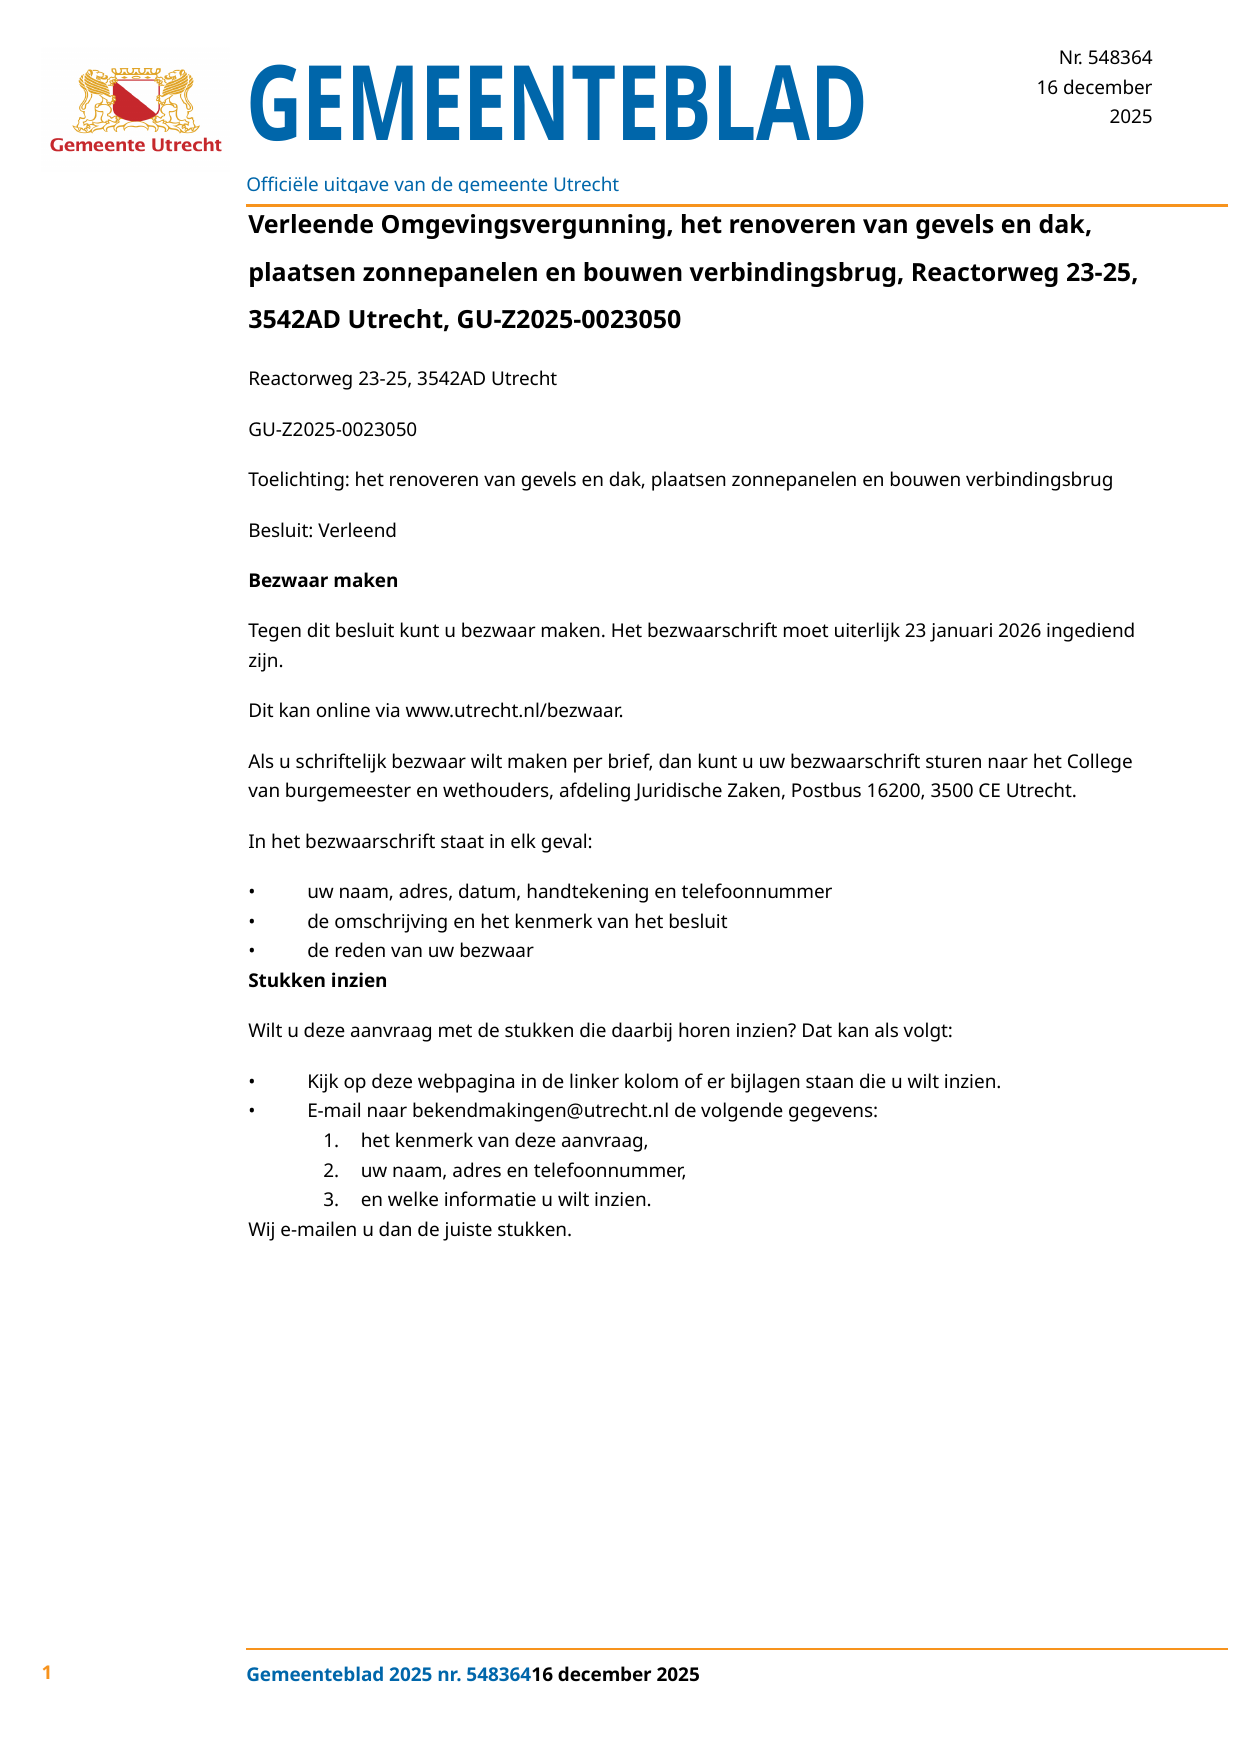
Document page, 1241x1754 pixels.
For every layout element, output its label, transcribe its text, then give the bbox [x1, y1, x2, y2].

list en welke informatie u wilt inzien. [323, 1186, 1152, 1212]
text Reactorweg 23-25, 3542AD Utrecht [248, 366, 1152, 391]
list uw naam, adres en telefoonnummer, [323, 1157, 1152, 1182]
text Verleende Omgevingsvergunning, het renoveren van gevels en dak, plaatsen zonnepanelen en bouwen verbindingsbrug, Reactorweg 23-25, 3542AD Utrecht, GU-Z2025-0023050 [248, 207, 1152, 336]
text Wij e-mailen u dan de juiste stukken. [248, 1216, 1152, 1242]
list E-mail naar bekendmakingen@utrecht.nl de volgende gegevens: [248, 1098, 1152, 1123]
list de reden van uw bezwaar [248, 938, 1152, 963]
text Als u schriftelijk bezwaar wilt maken per brief, dan kunt u uw bezwaarschrift sturen naar het College van burgemeester en wethouders, afdeling Juridische Zaken, Postbus 16200, 3500 CE Utrecht. [248, 748, 1152, 803]
text Besluit: Verleend [248, 517, 1152, 542]
text GU-Z2025-0023050 [248, 416, 1152, 442]
list de omschrijving en het kenmerk van het besluit [248, 908, 1152, 934]
picture [41, 47, 231, 172]
list uw naam, adres, datum, handtekening en telefoonnummer [248, 878, 1152, 904]
text Tegen dit besluit kunt u bezwaar maken. Het bezwaarschrift moet uiterlijk 23 januari 2026 ingediend zijn. [248, 618, 1152, 673]
list Kijk op deze webpagina in de linker kolom of er bijlagen staan die u wilt inzien. [248, 1068, 1152, 1094]
text Wilt u deze aanvraag met de stukken die daarbij horen inzien? Dat kan als volgt: [248, 1018, 1152, 1043]
text Toelichting: het renoveren van gevels en dak, plaatsen zonnepanelen en bouwen verbindingsbrug [248, 466, 1152, 492]
text In het bezwaarschrift staat in elk geval: [248, 828, 1152, 854]
text Dit kan online via www.utrecht.nl/bezwaar. [248, 698, 1152, 723]
text Stukken inzien [248, 967, 1152, 993]
list het kenmerk van deze aanvraag, [323, 1127, 1152, 1153]
text Bezwaar maken [248, 567, 1152, 593]
